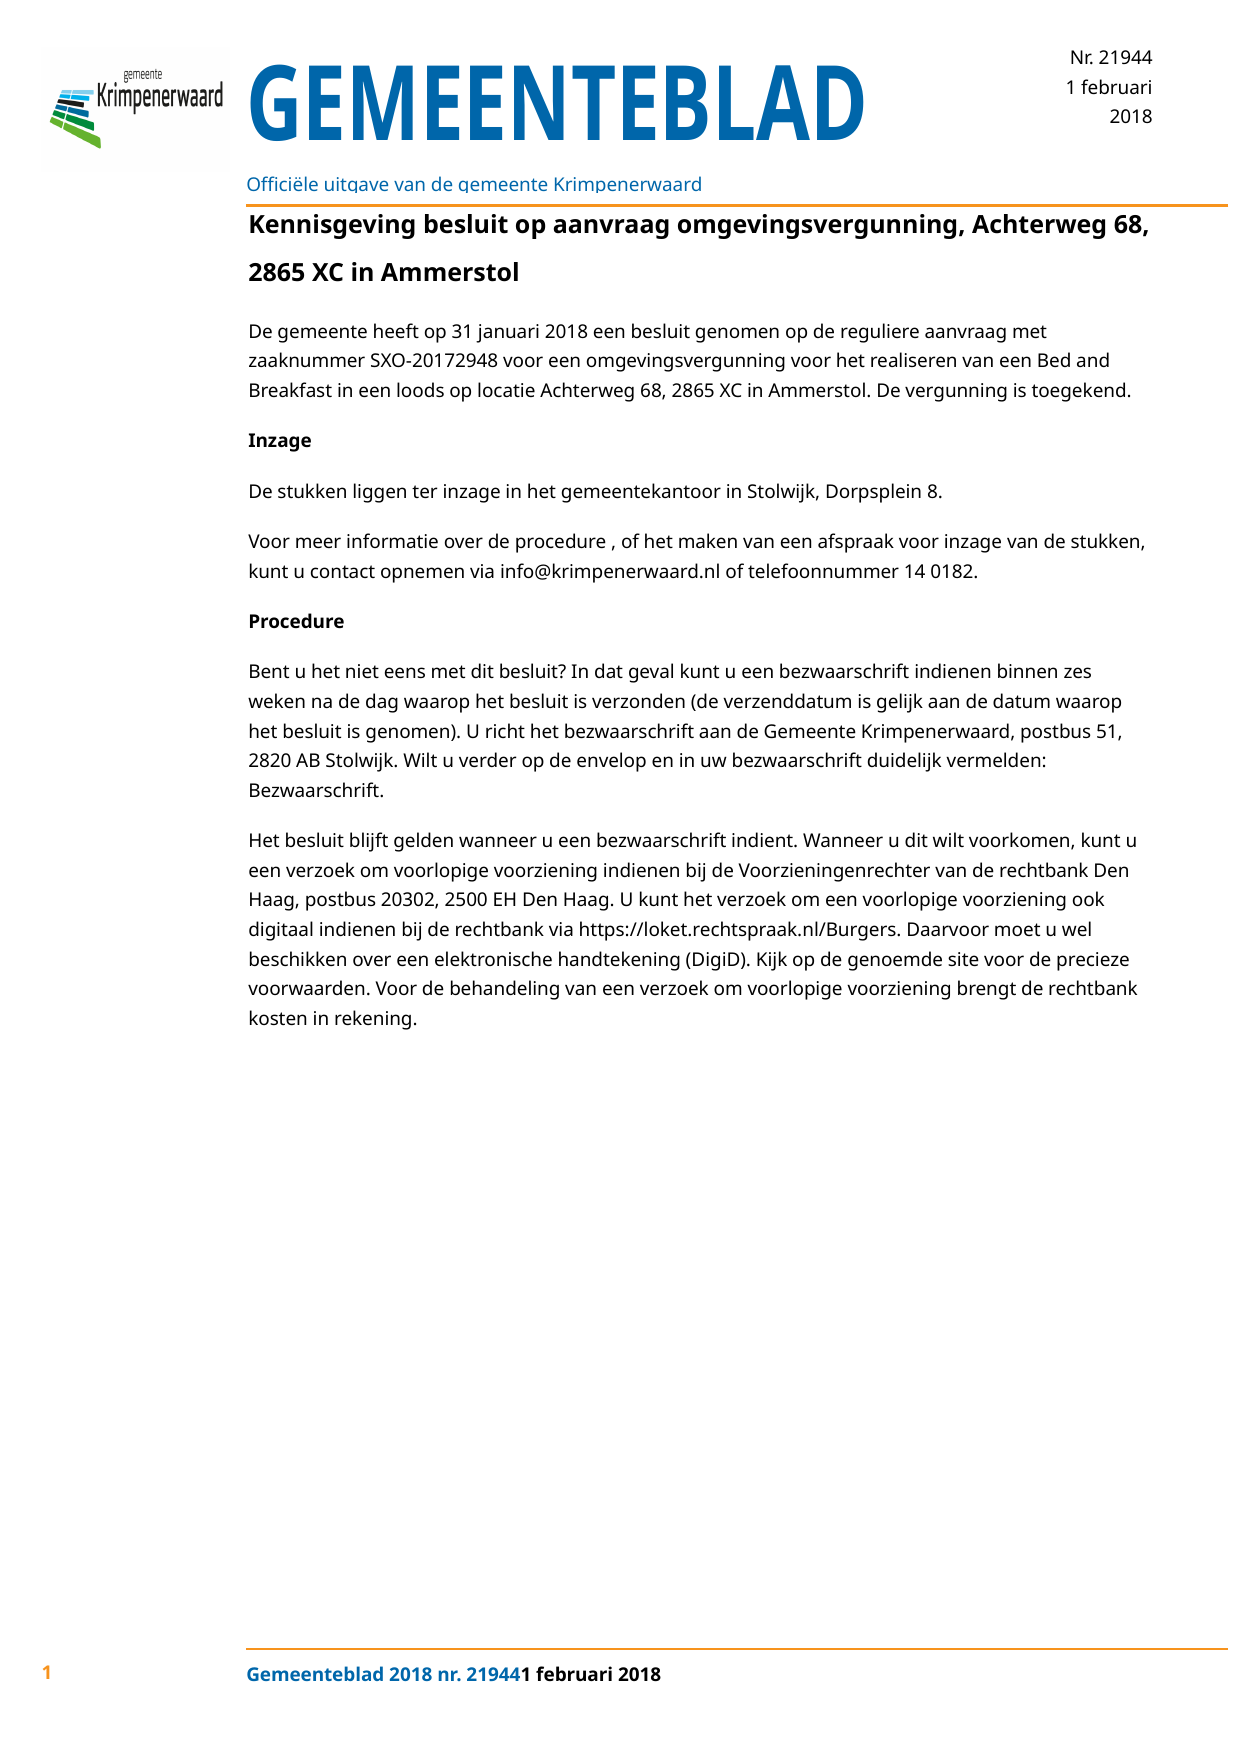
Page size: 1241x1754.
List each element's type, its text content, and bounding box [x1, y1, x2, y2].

text Voor meer informatie over de procedure , of het maken van een afspraak voor inzage van de stukken, kunt u contact opnemen via info@krimpenerwaard.nl of telefoonnummer 14 0182. [248, 528, 1152, 584]
text De gemeente heeft op 31 januari 2018 een besluit genomen op de reguliere aanvraag met zaaknummer SXO-20172948 voor een omgevingsvergunning voor het realiseren van een Bed and Breakfast in een loods op locatie Achterweg 68, 2865 XC in Ammerstol. De vergunning is toegekend. [248, 318, 1152, 403]
text Het besluit blijft gelden wanneer u een bezwaarschrift indient. Wanneer u dit wilt voorkomen, kunt u een verzoek om voorlopige voorziening indienen bij de Voorzieningenrechter van de rechtbank Den Haag, postbus 20302, 2500 EH Den Haag. U kunt het verzoek om een voorlopige voorziening ook digitaal indienen bij de rechtbank via https://loket.rechtspraak.nl/Burgers. Daarvoor moet u wel beschikken over een elektronische handtekening (DigiD). Kijk op de genoemde site voor de precieze voorwaarden. Voor de behandeling van een verzoek om voorlopige voorziening brengt de rechtbank kosten in rekening. [248, 827, 1152, 1031]
text Kennisgeving besluit op aanvraag omgevingsvergunning, Achterweg 68, 2865 XC in Ammerstol [248, 207, 1152, 288]
text Inzage [248, 427, 1152, 453]
text De stukken liggen ter inzage in het gemeentekantoor in Stolwijk, Dorpsplein 8. [248, 478, 1152, 504]
picture [41, 47, 231, 172]
text Procedure [248, 608, 1152, 634]
text Bent u het niet eens met dit besluit? In dat geval kunt u een bezwaarschrift indienen binnen zes weken na de dag waarop het besluit is verzonden (de verzenddatum is gelijk aan de datum waarop het besluit is genomen). U richt het bezwaarschrift aan de Gemeente Krimpenerwaard, postbus 51, 2820 AB Stolwijk. Wilt u verder op de envelop en in uw bezwaarschrift duidelijk vermelden: Bezwaarschrift. [248, 659, 1152, 803]
